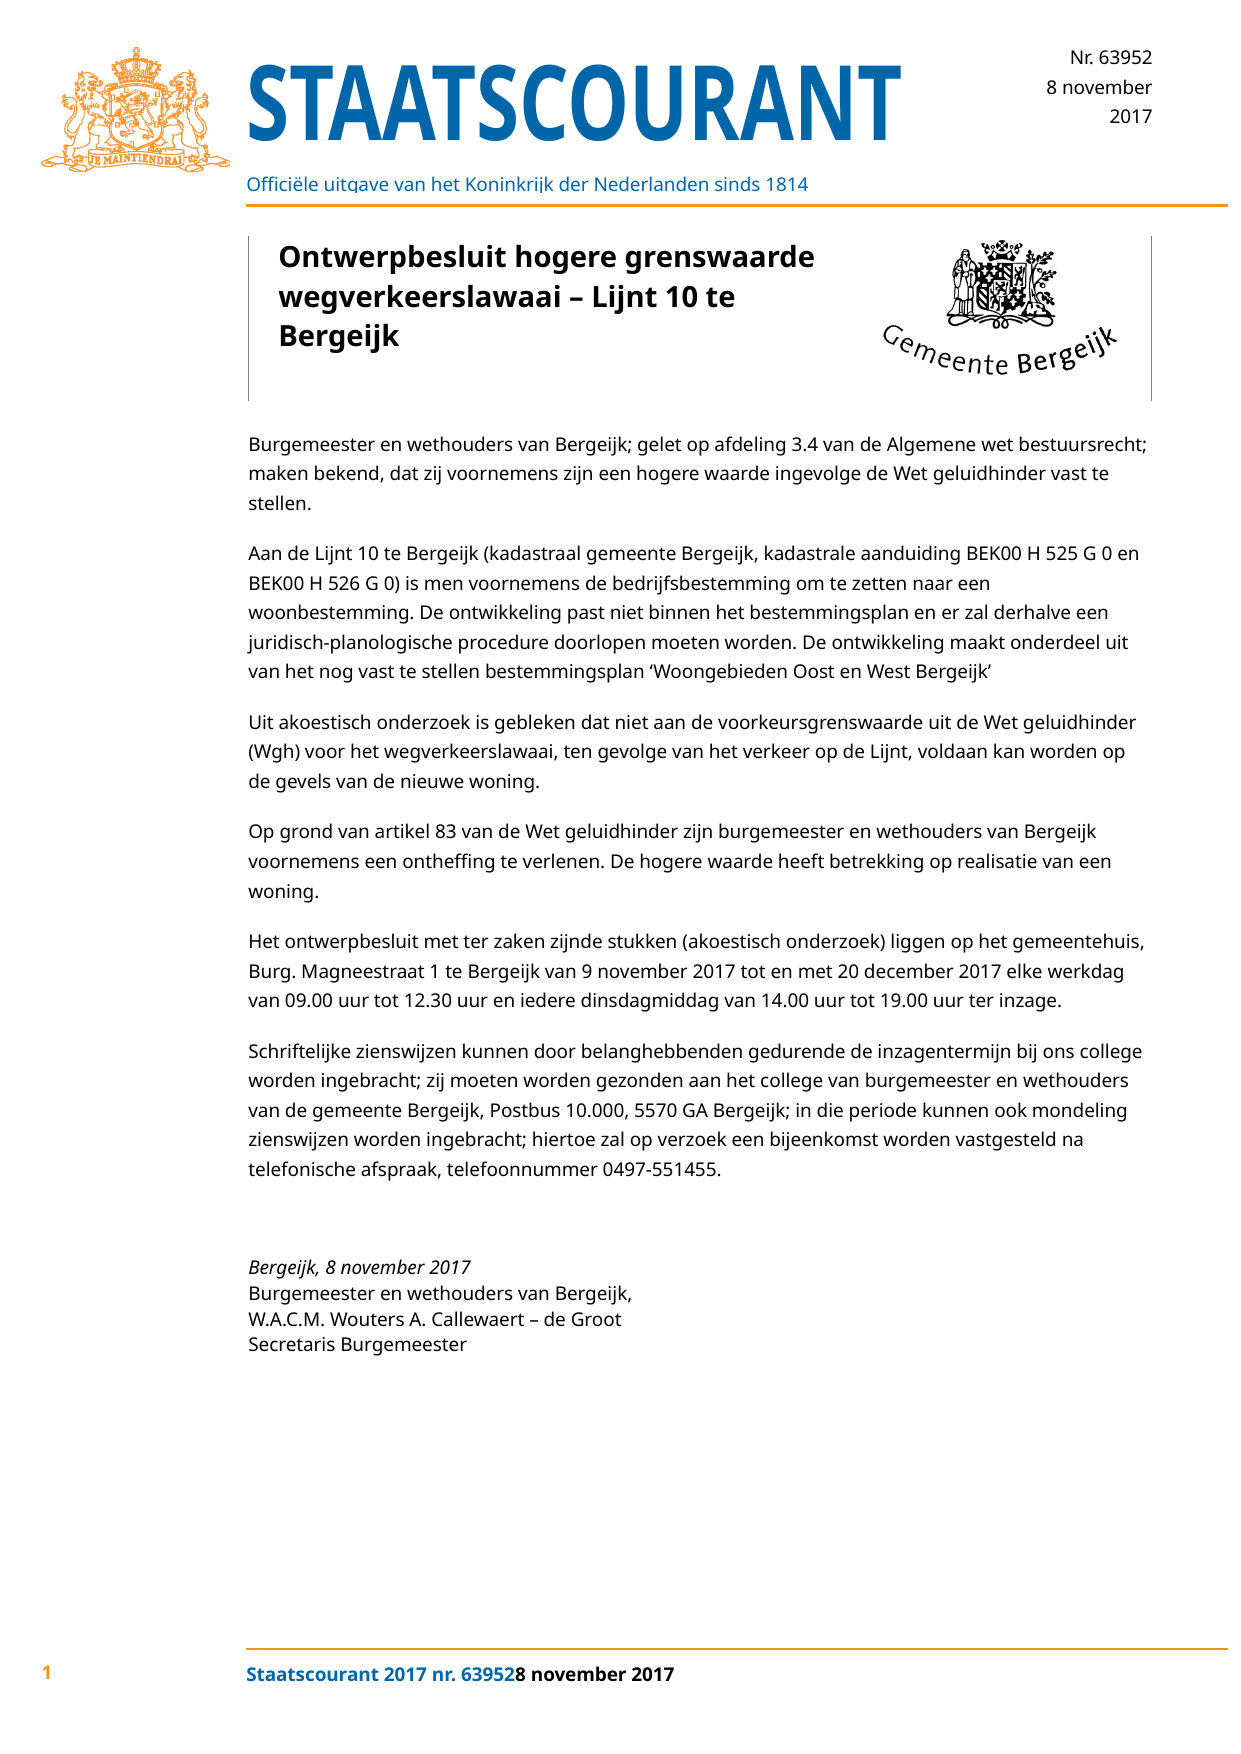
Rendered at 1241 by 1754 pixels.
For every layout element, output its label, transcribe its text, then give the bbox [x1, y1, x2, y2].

text Op grond van artikel 83 van de Wet geluidhinder zijn burgemeester en wethouders van Bergeijk voornemens een ontheffing te verlenen. De hogere waarde heeft betrekking op realisatie van een woning. [248, 819, 1152, 904]
text Het ontwerpbesluit met ter zaken zijnde stukken (akoestisch onderzoek) liggen op het gemeentehuis, Burg. Magneestraat 1 te Bergeijk van 9 november 2017 tot en met 20 december 2017 elke werkdag van 09.00 uur tot 12.30 uur en iedere dinsdagmiddag van 14.00 uur tot 19.00 uur ter inzage. [248, 928, 1152, 1013]
text Schriftelijke zienswijzen kunnen door belanghebbenden gedurende de inzagentermijn bij ons college worden ingebracht; zij moeten worden gezonden aan het college van burgemeester en wethouders van de gemeente Bergeijk, Postbus 10.000, 5570 GA Bergeijk; in die periode kunnen ook mondeling zienswijzen worden ingebracht; hiertoe zal op verzoek een bijeenkomst worden vastgesteld na telefonische afspraak, telefoonnummer 0497-551455. [248, 1038, 1152, 1182]
table_header [850, 236, 1151, 401]
text Secretaris Burgemeester [248, 1332, 1152, 1357]
text Aan de Lijnt 10 te Bergeijk (kadastraal gemeente Bergeijk, kadastrale aanduiding BEK00 H 525 G 0 en BEK00 H 526 G 0) is men voornemens de bedrijfsbestemming om te zetten naar een woonbestemming. De ontwikkeling past niet binnen het bestemmingsplan en er zal derhalve een juridisch-planologische procedure doorlopen moeten worden. De ontwikkeling maakt onderdeel uit van het nog vast te stellen bestemmingsplan ‘Woongebieden Oost en West Bergeijk’ [248, 540, 1152, 684]
text Burgemeester en wethouders van Bergeijk, [248, 1280, 1152, 1306]
text Uit akoestisch onderzoek is gebleken dat niet aan de voorkeursgrenswaarde uit de Wet geluidhinder (Wgh) voor het wegverkeerslawaai, ten gevolge van het verkeer op de Lijnt, voldaan kan worden op de gevels van de nieuwe woning. [248, 709, 1152, 794]
picture [882, 236, 1119, 376]
picture [41, 47, 231, 172]
text Bergeijk, 8 november 2017 [248, 1254, 1152, 1280]
text Burgemeester en wethouders van Bergeijk; gelet op afdeling 3.4 van de Algemene wet bestuursrecht; maken bekend, dat zij voornemens zijn een hogere waarde ingevolge de Wet geluidhinder vast te stellen. [248, 431, 1152, 516]
text W.A.C.M. Wouters A. Callewaert – de Groot [248, 1306, 1152, 1332]
table_header Ontwerpbesluit hogere grenswaarde wegverkeerslawaai – Lijnt 10 te Bergeijk [249, 236, 850, 401]
